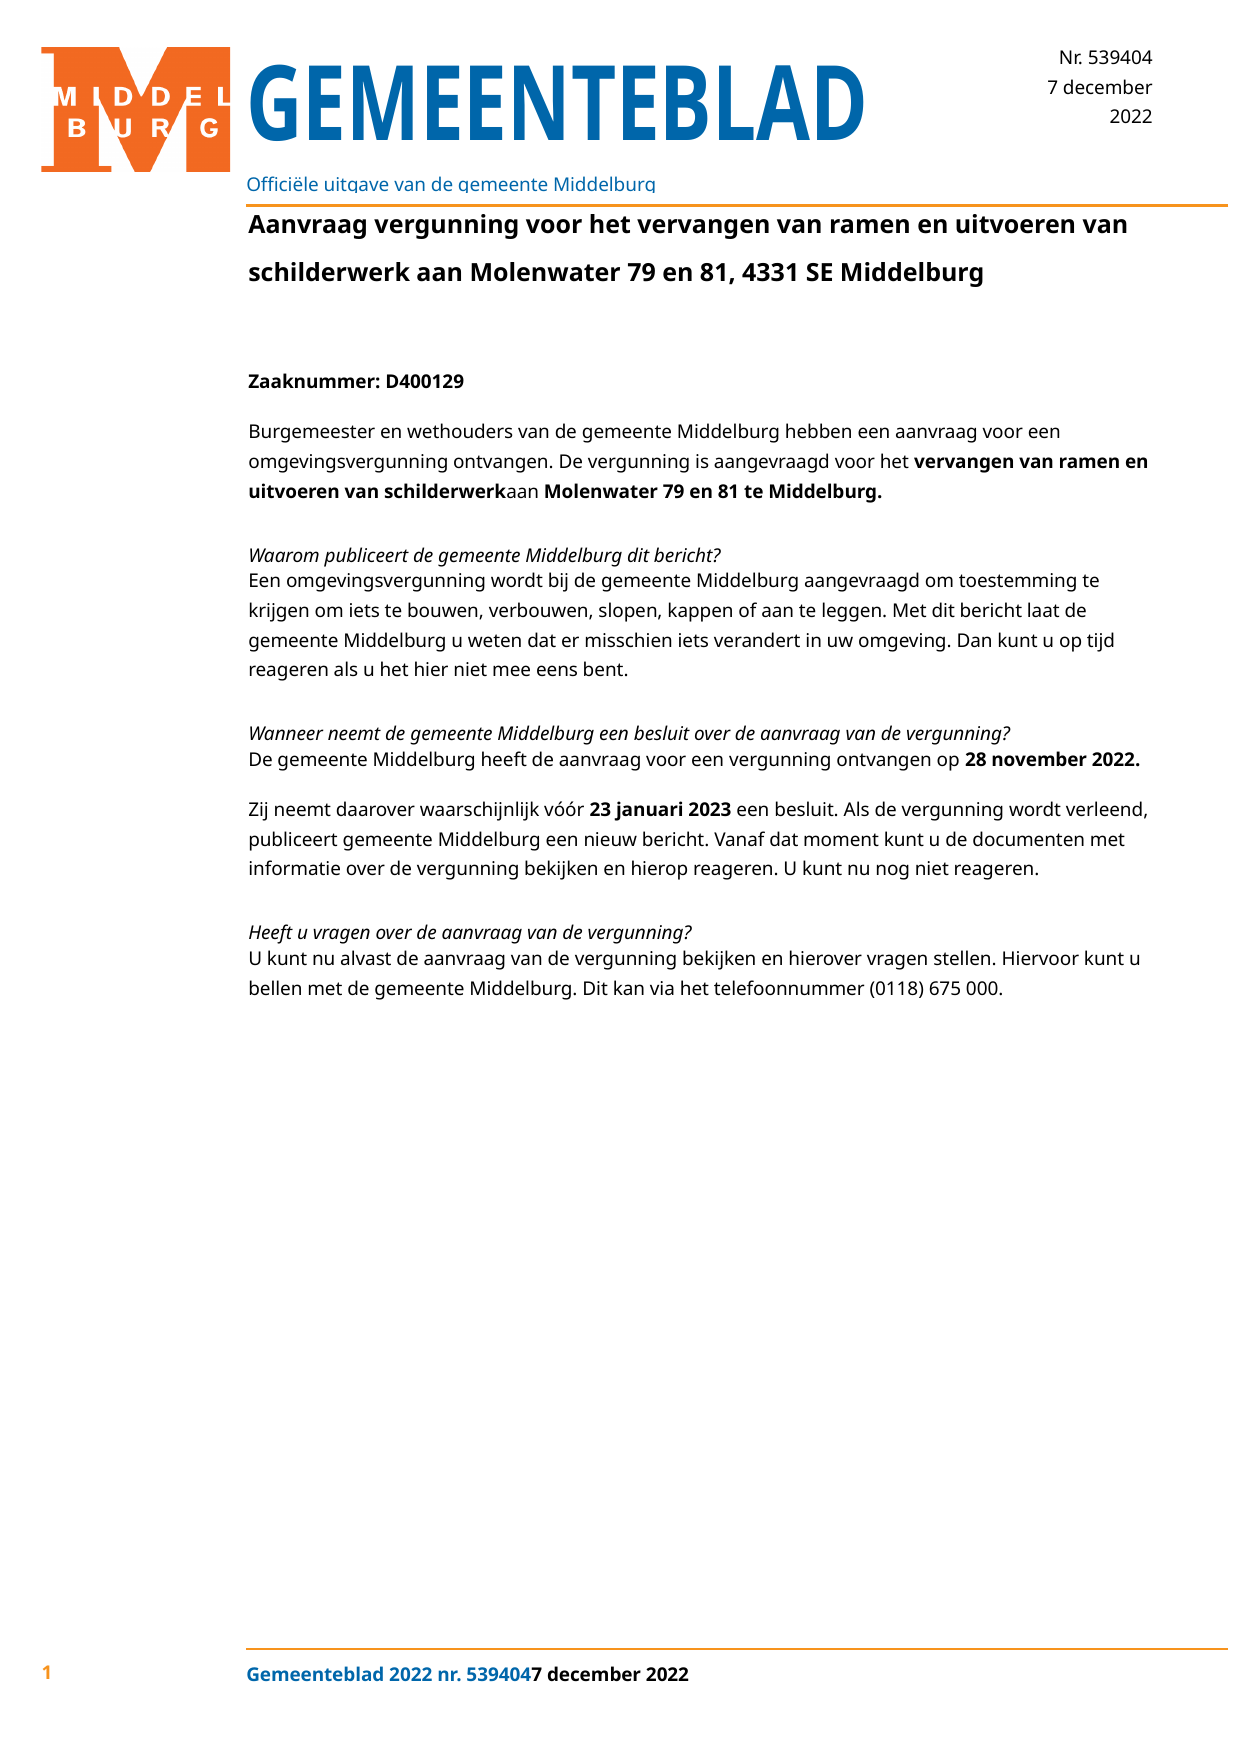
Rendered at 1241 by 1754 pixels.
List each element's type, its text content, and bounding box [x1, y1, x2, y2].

text Heeft u vragen over de aanvraag van de vergunning? [248, 919, 1152, 945]
text Aanvraag vergunning voor het vervangen van ramen en uitvoeren van schilderwerk aan Molenwater 79 en 81, 4331 SE Middelburg [248, 207, 1152, 288]
text Een omgevingsvergunning wordt bij de gemeente Middelburg aangevraagd om toestemming te krijgen om iets te bouwen, verbouwen, slopen, kappen of aan te leggen. Met dit bericht laat de gemeente Middelburg u weten dat er misschien iets verandert in uw omgeving. Dan kunt u op tijd reageren als u het hier niet mee eens bent. [248, 568, 1152, 682]
picture [41, 47, 231, 172]
text U kunt nu alvast de aanvraag van de vergunning bekijken en hierover vragen stellen. Hiervoor kunt u bellen met de gemeente Middelburg. Dit kan via het telefoonnummer (0118) 675 000. [248, 945, 1152, 1001]
text Zaaknummer: D400129 [248, 368, 1152, 394]
text Waarom publiceert de gemeente Middelburg dit bericht? [248, 542, 1152, 568]
text Burgemeester en wethouders van de gemeente Middelburg hebben een aanvraag voor een omgevingsvergunning ontvangen. De vergunning is aangevraagd voor het vervangen van ramen en uitvoeren van schilderwerkaan Molenwater 79 en 81 te Middelburg. [248, 419, 1152, 504]
text Wanneer neemt de gemeente Middelburg een besluit over de aanvraag van de vergunning? [248, 720, 1152, 746]
text Zij neemt daarover waarschijnlijk vóór 23 januari 2023 een besluit. Als de vergunning wordt verleend, publiceert gemeente Middelburg een nieuw bericht. Vanaf dat moment kunt u de documenten met informatie over de vergunning bekijken en hierop reageren. U kunt nu nog niet reageren. [248, 796, 1152, 881]
text De gemeente Middelburg heeft de aanvraag voor een vergunning ontvangen op 28 november 2022. [248, 746, 1152, 772]
